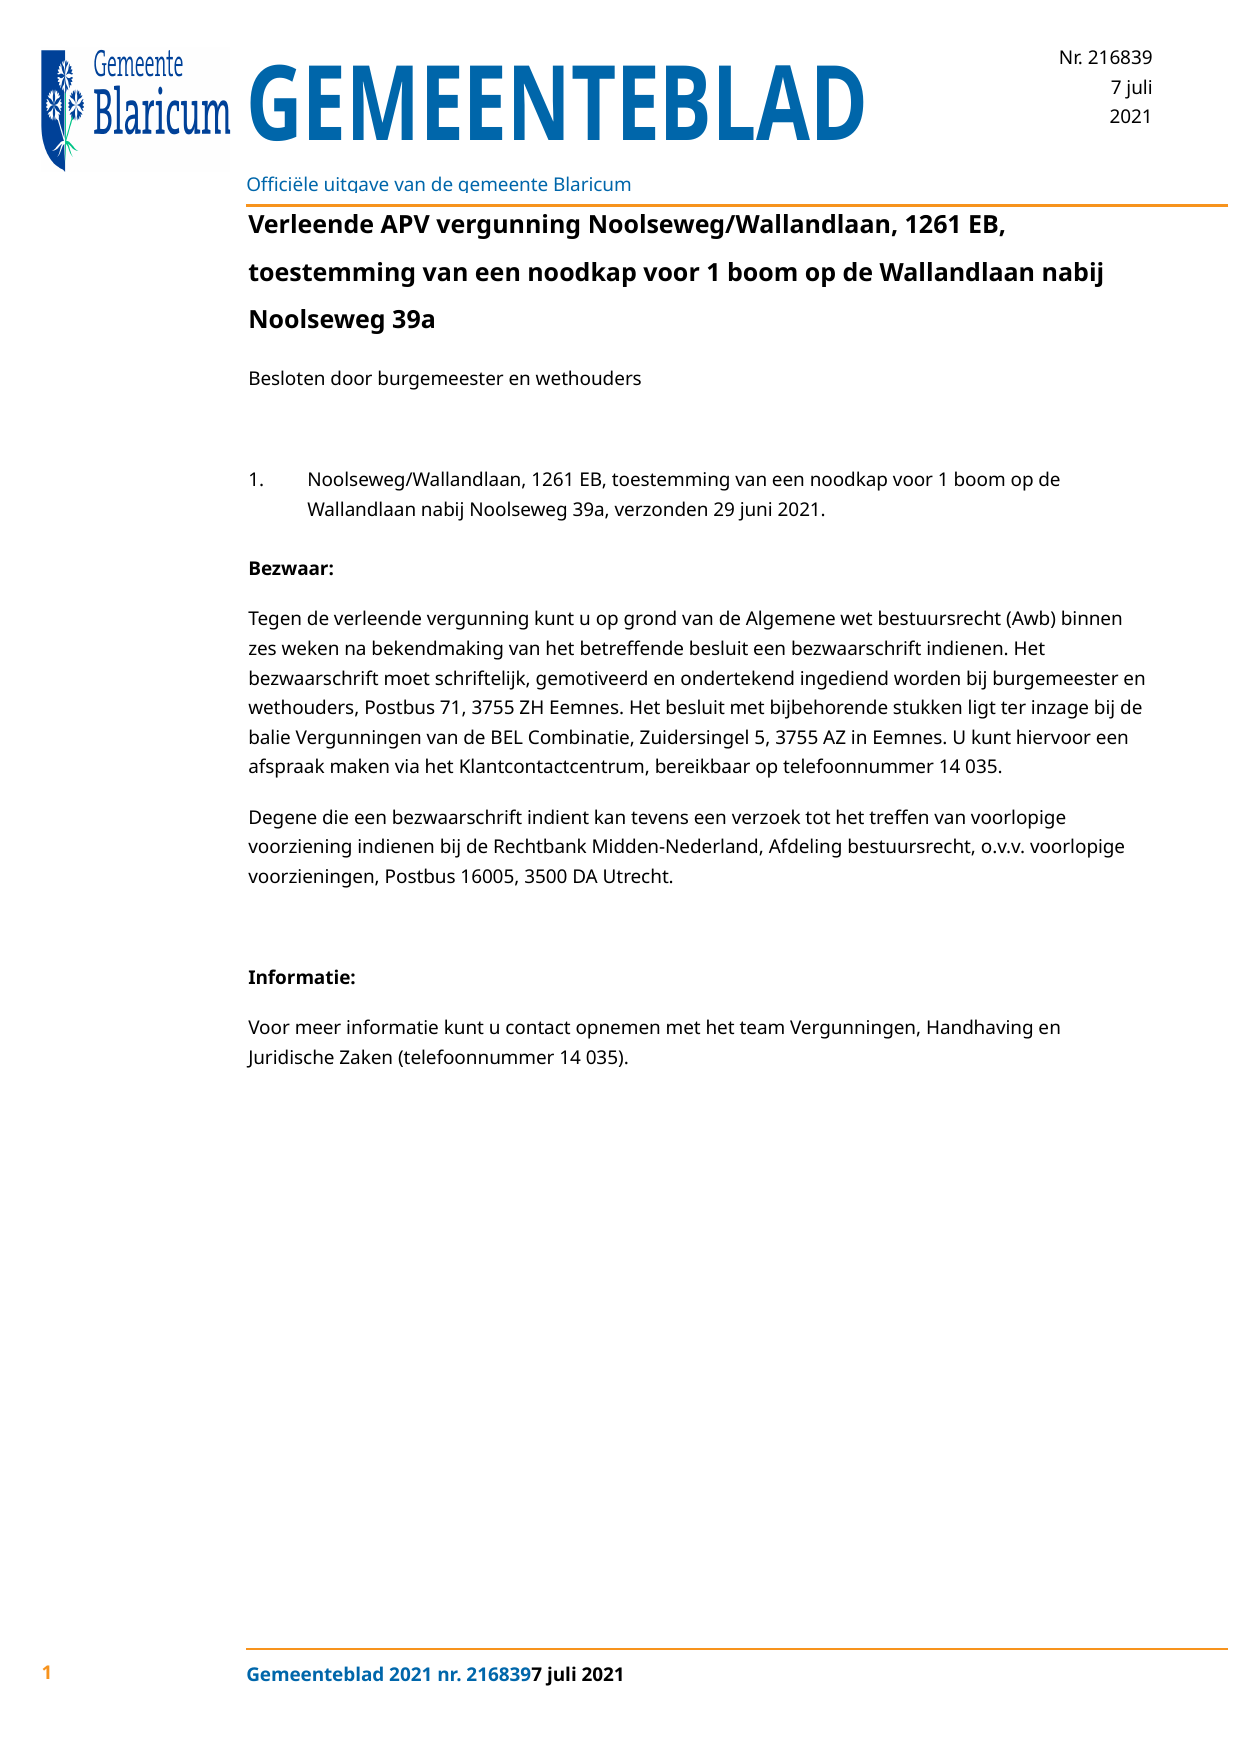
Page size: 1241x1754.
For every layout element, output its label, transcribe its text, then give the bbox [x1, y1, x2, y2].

text Bezwaar: [248, 555, 1152, 581]
text Verleende APV vergunning Noolseweg/Wallandlaan, 1261 EB, toestemming van een noodkap voor 1 boom op de Wallandlaan nabij Noolseweg 39a [248, 207, 1152, 336]
text Voor meer informatie kunt u contact opnemen met het team Vergunningen, Handhaving en Juridische Zaken (telefoonnummer 14 035). [248, 1014, 1152, 1069]
text Degene die een bezwaarschrift indient kan tevens een verzoek tot het treffen van voorlopige voorziening indienen bij de Rechtbank Midden-Nederland, Afdeling bestuursrecht, o.v.v. voorlopige voorzieningen, Postbus 16005, 3500 DA Utrecht. [248, 804, 1152, 889]
text Tegen de verleende vergunning kunt u op grond van de Algemene wet bestuursrecht (Awb) binnen zes weken na bekendmaking van het betreffende besluit een bezwaarschrift indienen. Het bezwaarschrift moet schriftelijk, gemotiveerd en ondertekend ingediend worden bij burgemeester en wethouders, Postbus 71, 3755 ZH Eemnes. Het besluit met bijbehorende stukken ligt ter inzage bij de balie Vergunningen van de BEL Combinatie, Zuidersingel 5, 3755 AZ in Eemnes. U kunt hiervoor een afspraak maken via het Klantcontactcentrum, bereikbaar op telefoonnummer 14 035. [248, 606, 1152, 779]
list Noolseweg/Wallandlaan, 1261 EB, toestemming van een noodkap voor 1 boom op de Wallandlaan nabij Noolseweg 39a, verzonden 29 juni 2021. [248, 466, 1152, 522]
text Informatie: [248, 964, 1152, 989]
picture [41, 47, 231, 172]
text Besloten door burgemeester en wethouders [248, 366, 1152, 391]
